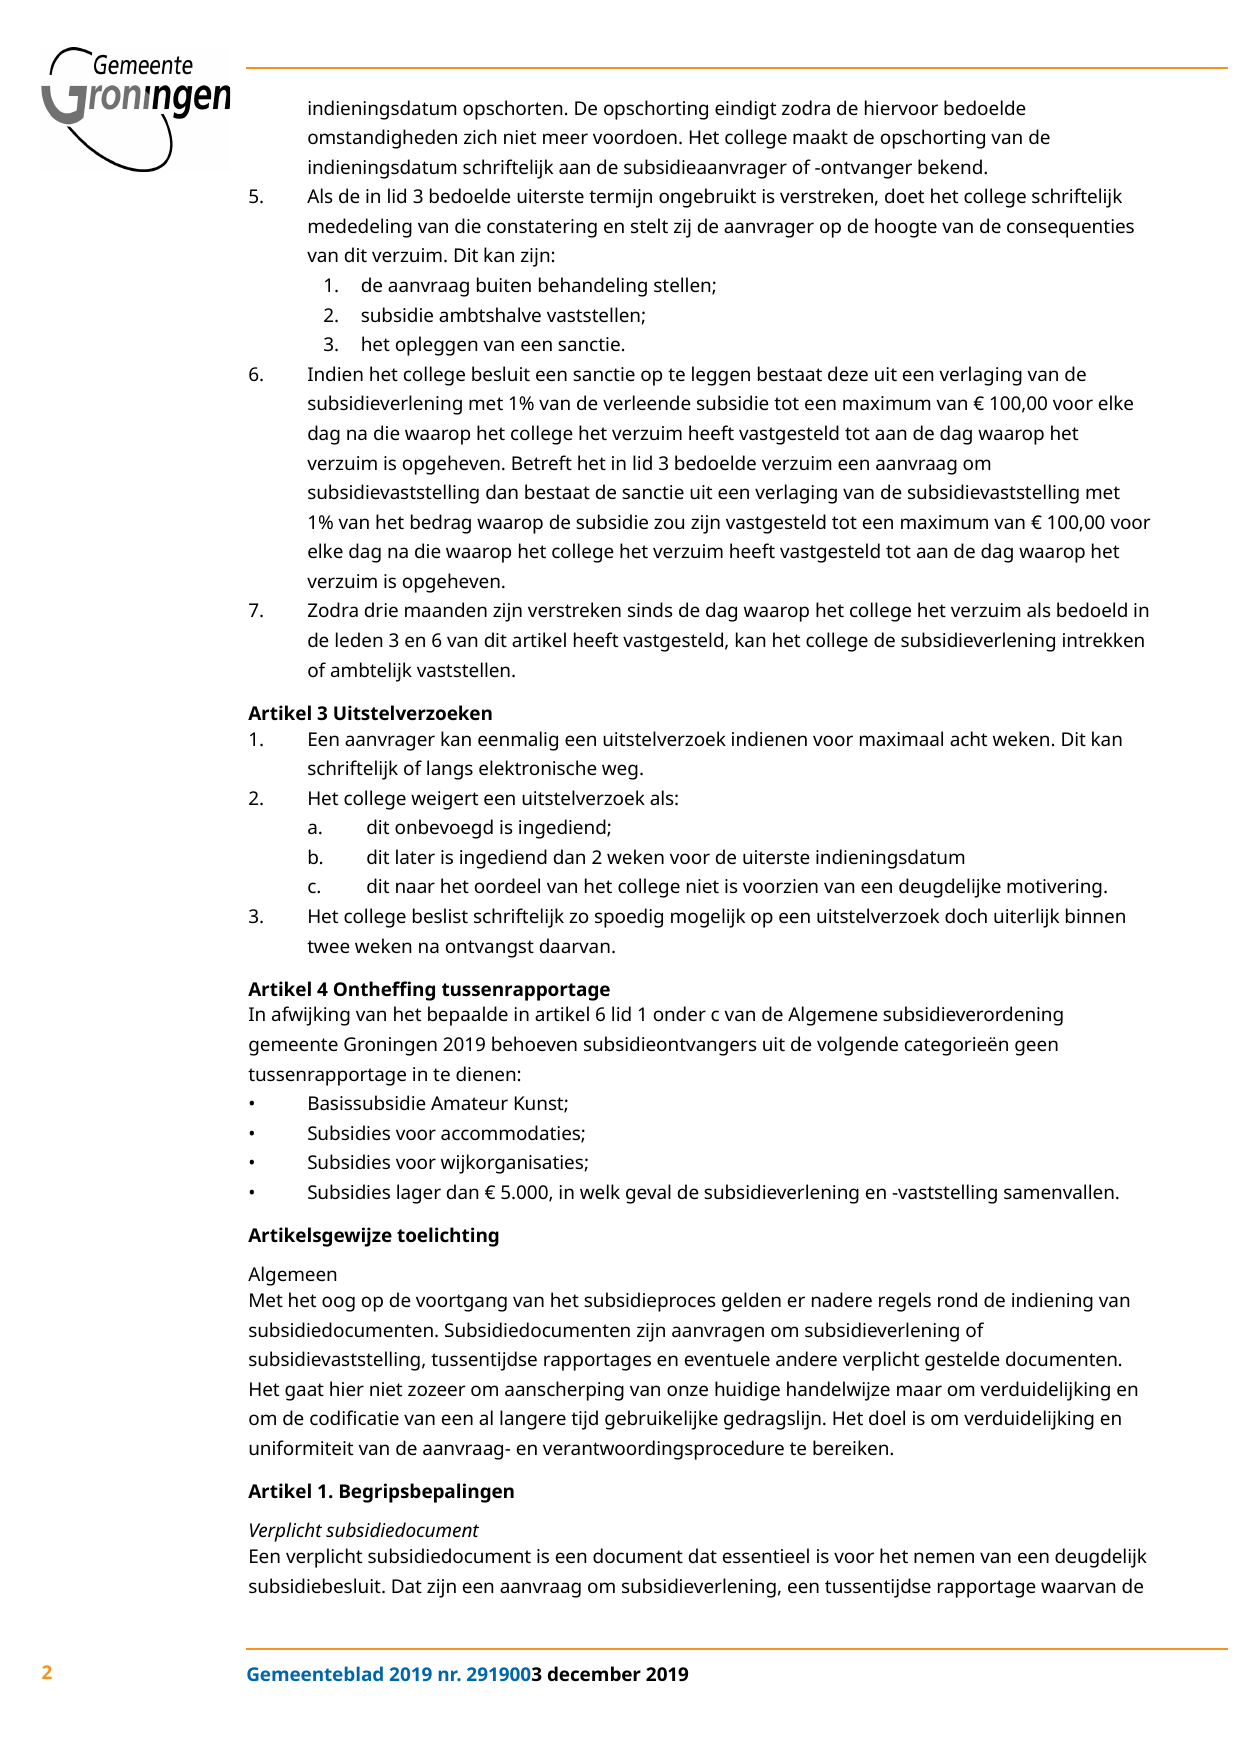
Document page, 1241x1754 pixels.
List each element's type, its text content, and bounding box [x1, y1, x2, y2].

list het opleggen van een sanctie. [323, 331, 1152, 357]
list Een aanvrager kan eenmalig een uitstelverzoek indienen voor maximaal acht weken. Dit kan schriftelijk of langs elektronische weg. [248, 726, 1152, 781]
list Zodra drie maanden zijn verstreken sinds de dag waarop het college het verzuim als bedoeld in de leden 3 en 6 van dit artikel heeft vastgesteld, kan het college de subsidieverlening intrekken of ambtelijk vaststellen. [248, 598, 1152, 683]
picture [41, 47, 231, 172]
text In afwijking van het bepaalde in artikel 6 lid 1 onder c van de Algemene subsidieverordening gemeente Groningen 2019 behoeven subsidieontvangers uit de volgende categorieën geen tussenrapportage in te dienen: [248, 1002, 1152, 1087]
list Subsidies voor accommodaties; [248, 1120, 1152, 1146]
text Verplicht subsidiedocument [248, 1518, 1152, 1543]
text Artikel 3 Uitstelverzoeken [248, 700, 1152, 726]
list Subsidies lager dan € 5.000, in welk geval de subsidieverlening en -vaststelling samenvallen. [248, 1179, 1152, 1205]
list Als de in lid 3 bedoelde uiterste termijn ongebruikt is verstreken, doet het college schriftelijk mededeling van die constatering en stelt zij de aanvrager op de hoogte van de consequenties van dit verzuim. Dit kan zijn: [248, 183, 1152, 268]
list Het college beslist schriftelijk zo spoedig mogelijk op een uitstelverzoek doch uiterlijk binnen twee weken na ontvangst daarvan. [248, 903, 1152, 958]
text Artikelsgewijze toelichting [248, 1222, 1152, 1248]
text Artikel 1. Begripsbepalingen [248, 1478, 1152, 1504]
list dit naar het oordeel van het college niet is voorzien van een deugdelijke motivering. [307, 874, 1152, 899]
text Artikel 4 Ontheffing tussenrapportage [248, 976, 1152, 1002]
list dit onbevoegd is ingediend; [307, 814, 1152, 840]
text Met het oog op de voortgang van het subsidieproces gelden er nadere regels rond de indiening van subsidiedocumenten. Subsidiedocumenten zijn aanvragen om subsidieverlening of subsidievaststelling, tussentijdse rapportages en eventuele andere verplicht gestelde documenten. Het gaat hier niet zozeer om aanscherping van onze huidige handelwijze maar om verduidelijking en om de codificatie van een al langere tijd gebruikelijke gedragslijn. Het doel is om verduidelijking en uniformiteit van de aanvraag- en verantwoordingsprocedure te bereiken. [248, 1287, 1152, 1461]
list Subsidies voor wijkorganisaties; [248, 1149, 1152, 1175]
list de aanvraag buiten behandeling stellen; [323, 272, 1152, 298]
list dit later is ingediend dan 2 weken voor de uiterste indieningsdatum [307, 844, 1152, 870]
list Basissubsidie Amateur Kunst; [248, 1090, 1152, 1116]
list subsidie ambtshalve vaststellen; [323, 302, 1152, 328]
text Algemeen [248, 1262, 1152, 1287]
list indieningsdatum opschorten. De opschorting eindigt zodra de hiervoor bedoelde omstandigheden zich niet meer voordoen. Het college maakt de opschorting van de indieningsdatum schriftelijk aan de subsidieaanvrager of -ontvanger bekend. [248, 95, 1152, 180]
text Een verplicht subsidiedocument is een document dat essentieel is voor het nemen van een deugdelijk subsidiebesluit. Dat zijn een aanvraag om subsidieverlening, een tussentijdse rapportage waarvan de [248, 1543, 1152, 1599]
list Het college weigert een uitstelverzoek als: [248, 785, 1152, 811]
list Indien het college besluit een sanctie op te leggen bestaat deze uit een verlaging van de subsidieverlening met 1% van de verleende subsidie tot een maximum van € 100,00 voor elke dag na die waarop het college het verzuim heeft vastgesteld tot aan de dag waarop het verzuim is opgeheven. Betreft het in lid 3 bedoelde verzuim een aanvraag om subsidievaststelling dan bestaat de sanctie uit een verlaging van de subsidievaststelling met 1% van het bedrag waarop de subsidie zou zijn vastgesteld tot een maximum van € 100,00 voor elke dag na die waarop het college het verzuim heeft vastgesteld tot aan de dag waarop het verzuim is opgeheven. [248, 361, 1152, 594]
